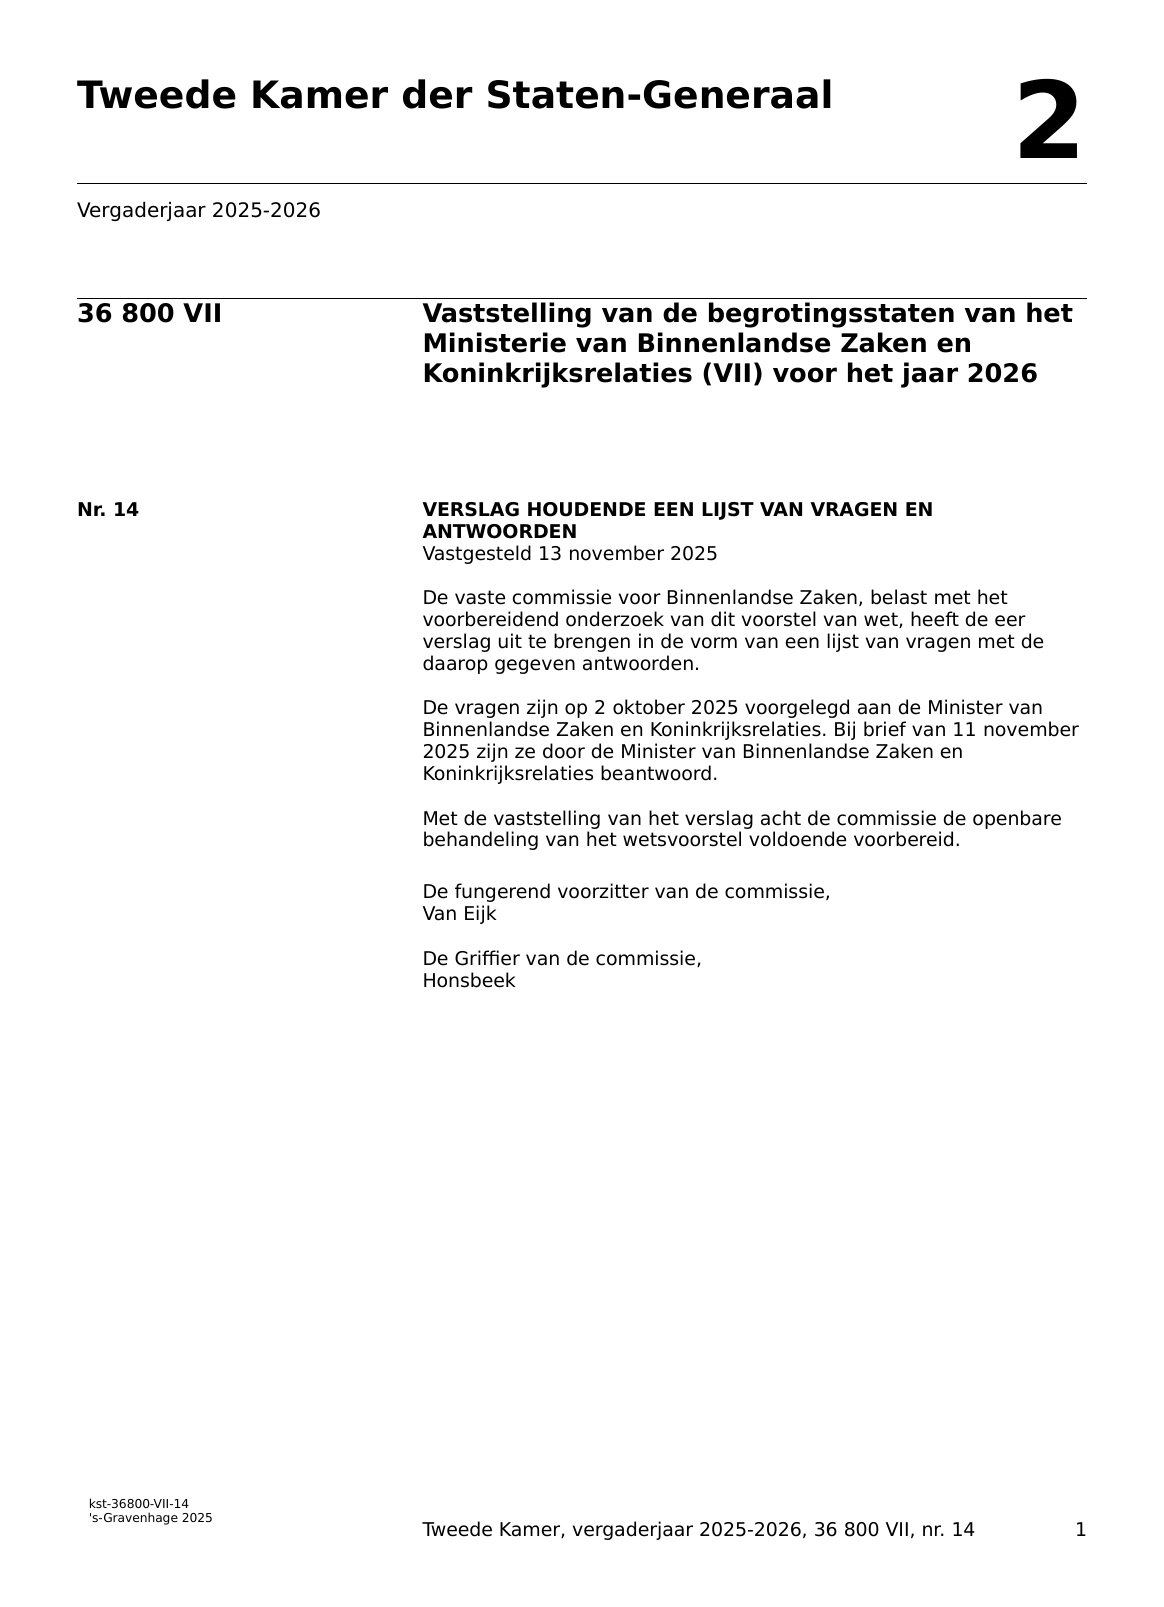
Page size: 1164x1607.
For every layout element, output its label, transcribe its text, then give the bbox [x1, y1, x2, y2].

table_cell Vergaderjaar 2025-2026 [77, 184, 1087, 298]
text kst-36800-VII-14 [88, 1497, 323, 1511]
table_header 2 [886, 59, 1087, 183]
text De vragen zijn op 2 oktober 2025 voorgelegd aan de Minister van Binnenlandse Zaken en Koninkrijksrelaties. Bij brief van 11 november 2025 zijn ze door de Minister van Binnenlandse Zaken en Koninkrijksrelaties beantwoord. [422, 697, 1087, 785]
text Vastgesteld 13 november 2025 [422, 543, 1087, 565]
text De Griffier van de commissie, Honsbeek [422, 947, 1087, 991]
text De fungerend voorzitter van de commissie, Van Eijk [422, 881, 1087, 925]
subtitle 36 800 VII Vaststelling van de begrotingsstaten van het Ministerie van Binnenlandse Zaken en Koninkrijksrelaties (VII) voor het jaar 2026 [77, 299, 1087, 388]
subtitle Nr. 14 VERSLAG HOUDENDE EEN LIJST VAN VRAGEN EN ANTWOORDEN [77, 499, 1087, 543]
text Met de vaststelling van het verslag acht de commissie de openbare behandeling van het wetsvoorstel voldoende voorbereid. [422, 807, 1087, 851]
text 's-Gravenhage 2025 [88, 1511, 323, 1525]
table_header Tweede Kamer der Staten-Generaal [77, 59, 886, 183]
text De vaste commissie voor Binnenlandse Zaken, belast met het voorbereidend onderzoek van dit voorstel van wet, heeft de eer verslag uit te brengen in de vorm van een lijst van vragen met de daarop gegeven antwoorden. [422, 587, 1087, 675]
